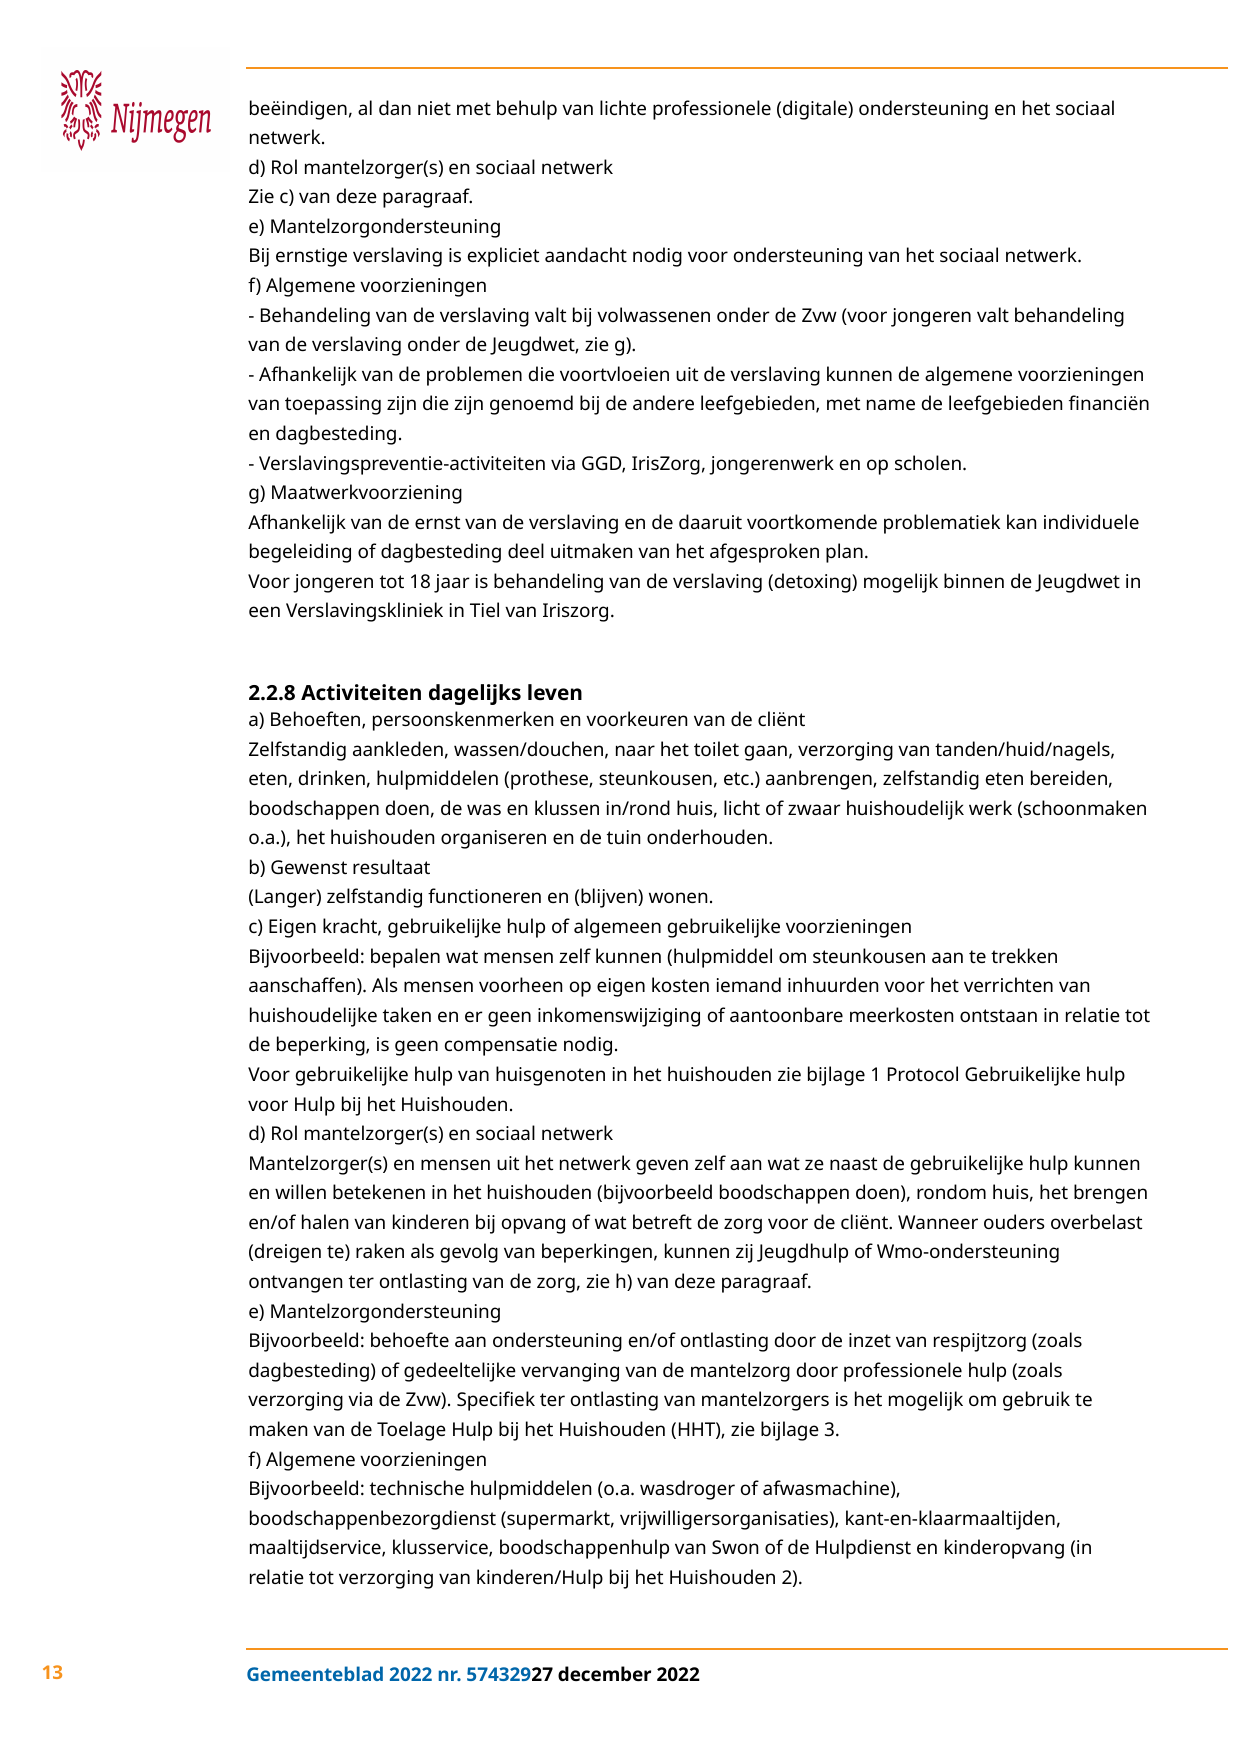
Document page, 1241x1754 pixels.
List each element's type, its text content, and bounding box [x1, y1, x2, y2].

text e) Mantelzorgondersteuning [248, 213, 1152, 239]
text Bijvoorbeeld: behoefte aan ondersteuning en/of ontlasting door de inzet van respijtzorg (zoals dagbesteding) of gedeeltelijke vervanging van de mantelzorg door professionele hulp (zoals verzorging via de Zvw). Specifiek ter ontlasting van mantelzorgers is het mogelijk om gebruik te maken van de Toelage Hulp bij het Huishouden (HHT), zie bijlage 3. [248, 1327, 1152, 1442]
text beëindigen, al dan niet met behulp van lichte professionele (digitale) ondersteuning en het sociaal netwerk. [248, 95, 1152, 150]
text d) Rol mantelzorger(s) en sociaal netwerk [248, 154, 1152, 180]
picture [41, 47, 231, 172]
text Voor gebruikelijke hulp van huisgenoten in het huishouden zie bijlage 1 Protocol Gebruikelijke hulp voor Hulp bij het Huishouden. [248, 1061, 1152, 1116]
text c) Eigen kracht, gebruikelijke hulp of algemeen gebruikelijke voorzieningen [248, 913, 1152, 939]
text - Behandeling van de verslaving valt bij volwassenen onder de Zvw (voor jongeren valt behandeling van de verslaving onder de Jeugdwet, zie g). [248, 302, 1152, 357]
text Zelfstandig aankleden, wassen/douchen, naar het toilet gaan, verzorging van tanden/huid/nagels, eten, drinken, hulpmiddelen (prothese, steunkousen, etc.) aanbrengen, zelfstandig eten bereiden, boodschappen doen, de was en klussen in/rond huis, licht of zwaar huishoudelijk werk (schoonmaken o.a.), het huishouden organiseren en de tuin onderhouden. [248, 736, 1152, 850]
text Mantelzorger(s) en mensen uit het netwerk geven zelf aan wat ze naast de gebruikelijke hulp kunnen en willen betekenen in het huishouden (bijvoorbeeld boodschappen doen), rondom huis, het brengen en/of halen van kinderen bij opvang of wat betreft de zorg voor de cliënt. Wanneer ouders overbelast (dreigen te) raken als gevolg van beperkingen, kunnen zij Jeugdhulp of Wmo-ondersteuning ontvangen ter ontlasting van de zorg, zie h) van deze paragraaf. [248, 1150, 1152, 1294]
text Bijvoorbeeld: technische hulpmiddelen (o.a. wasdroger of afwasmachine), boodschappenbezorgdienst (supermarkt, vrijwilligersorganisaties), kant-en-klaarmaaltijden, maaltijdservice, klusservice, boodschappenhulp van Swon of de Hulpdienst en kinderopvang (in relatie tot verzorging van kinderen/Hulp bij het Huishouden 2). [248, 1475, 1152, 1590]
text Afhankelijk van de ernst van de verslaving en de daaruit voortkomende problematiek kan individuele begeleiding of dagbesteding deel uitmaken van het afgesproken plan. [248, 509, 1152, 564]
text Zie c) van deze paragraaf. [248, 183, 1152, 209]
text (Langer) zelfstandig functioneren en (blijven) wonen. [248, 884, 1152, 909]
text Bij ernstige verslaving is expliciet aandacht nodig voor ondersteuning van het sociaal netwerk. [248, 243, 1152, 268]
text 2.2.8 Activiteiten dagelijks leven [248, 678, 1152, 706]
text Voor jongeren tot 18 jaar is behandeling van de verslaving (detoxing) mogelijk binnen de Jeugdwet in een Verslavingskliniek in Tiel van Iriszorg. [248, 568, 1152, 623]
text Bijvoorbeeld: bepalen wat mensen zelf kunnen (hulpmiddel om steunkousen aan te trekken aanschaffen). Als mensen voorheen op eigen kosten iemand inhuurden voor het verrichten van huishoudelijke taken en er geen inkomenswijziging of aantoonbare meerkosten ontstaan in relatie tot de beperking, is geen compensatie nodig. [248, 943, 1152, 1057]
text f) Algemene voorzieningen [248, 272, 1152, 298]
text b) Gewenst resultaat [248, 854, 1152, 880]
text f) Algemene voorzieningen [248, 1446, 1152, 1471]
text - Verslavingspreventie-activiteiten via GGD, IrisZorg, jongerenwerk en op scholen. [248, 450, 1152, 476]
text e) Mantelzorgondersteuning [248, 1298, 1152, 1323]
text g) Maatwerkvoorziening [248, 479, 1152, 505]
text a) Behoeften, persoonskenmerken en voorkeuren van de cliënt [248, 706, 1152, 732]
text - Afhankelijk van de problemen die voortvloeien uit de verslaving kunnen de algemene voorzieningen van toepassing zijn die zijn genoemd bij de andere leefgebieden, met name de leefgebieden financiën en dagbesteding. [248, 361, 1152, 446]
text d) Rol mantelzorger(s) en sociaal netwerk [248, 1120, 1152, 1146]
